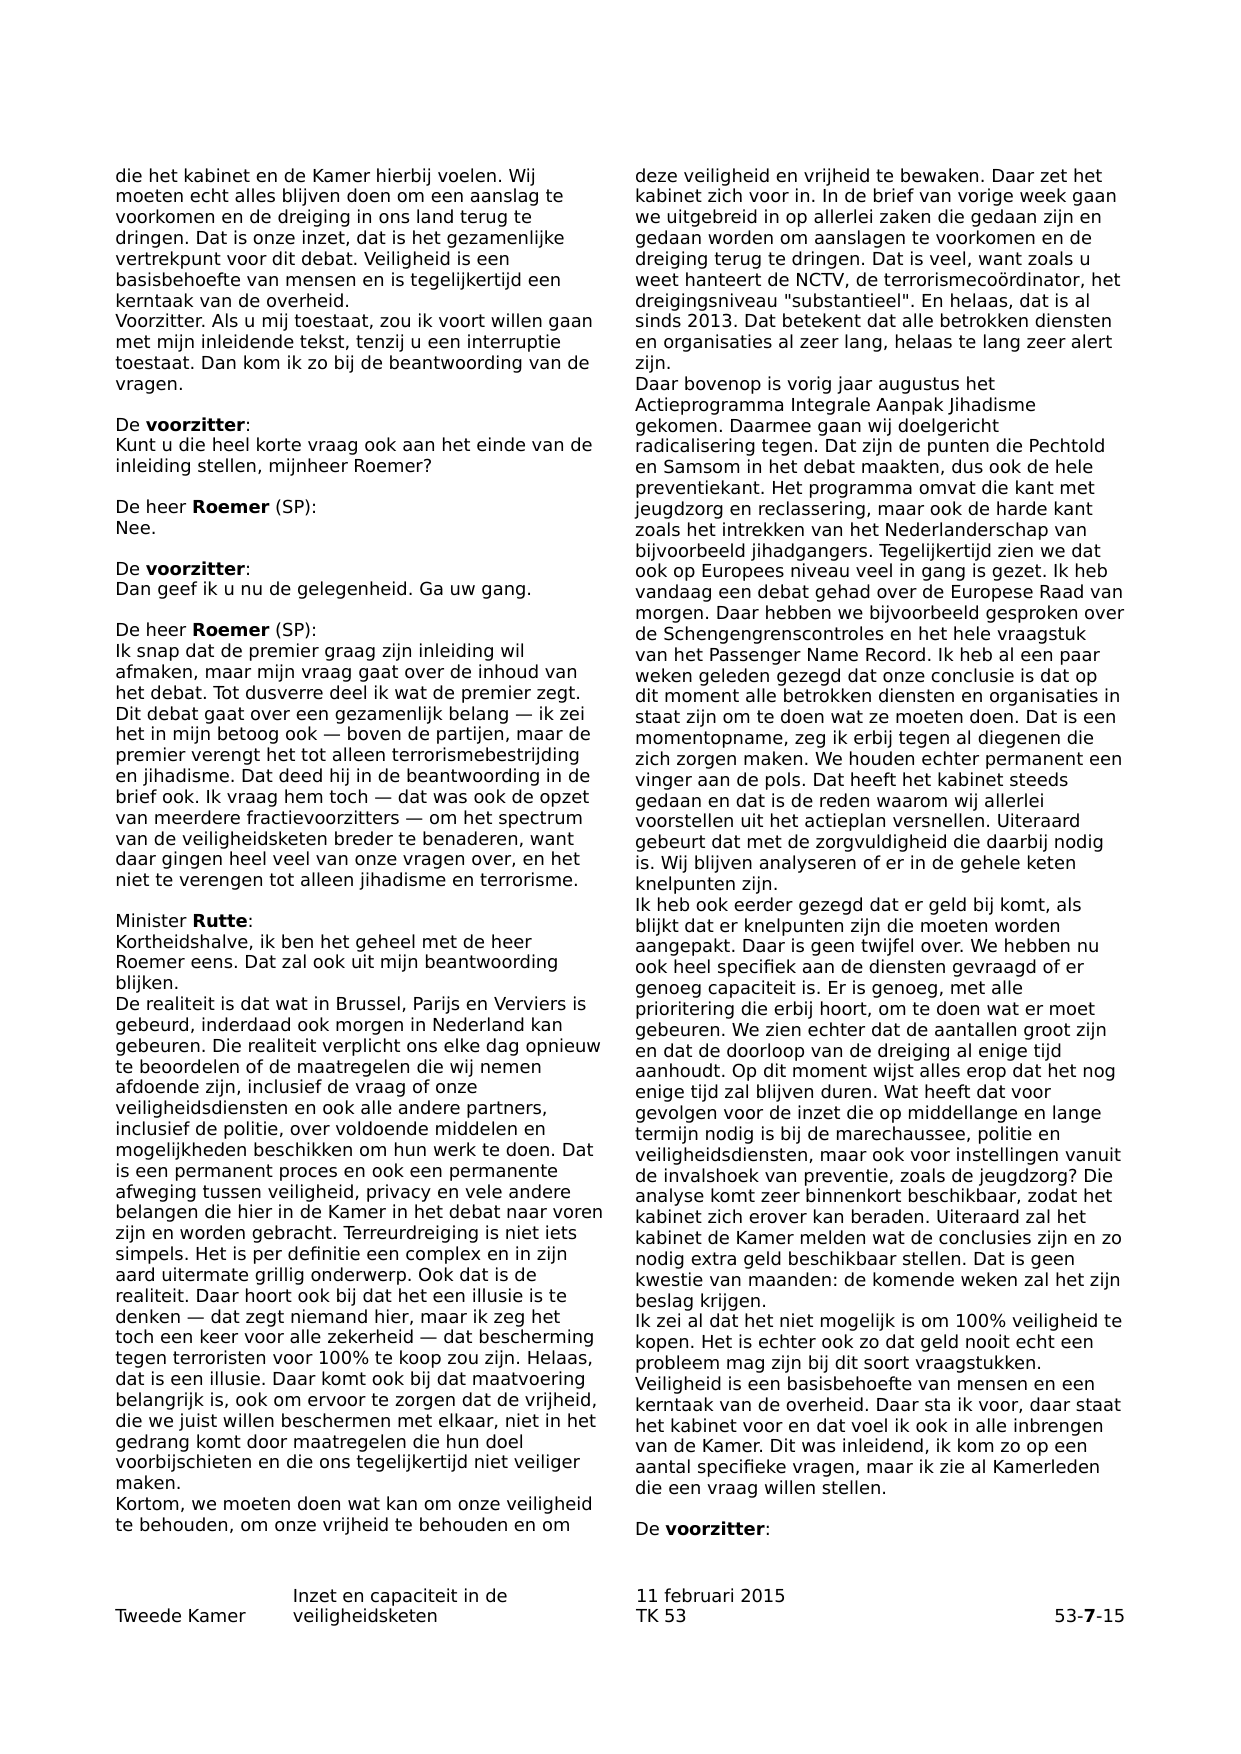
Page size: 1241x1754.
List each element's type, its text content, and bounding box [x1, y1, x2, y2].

text De heer Roemer (SP): [115, 620, 605, 641]
text Nee. [115, 518, 605, 538]
text deze veiligheid en vrijheid te bewaken. Daar zet het kabinet zich voor in. In de brief van vorige week gaan we uitgebreid in op allerlei zaken die gedaan zijn en gedaan worden om aanslagen te voorkomen en de dreiging terug te dringen. Dat is veel, want zoals u weet hanteert de NCTV, de terrorismecoördinator, het dreigingsniveau "substantieel". En helaas, dat is al sinds 2013. Dat betekent dat alle betrokken diensten en organisaties al zeer lang, helaas te lang zeer alert zijn. [635, 165, 1125, 374]
text die het kabinet en de Kamer hierbij voelen. Wij moeten echt alles blijven doen om een aanslag te voorkomen en de dreiging in ons land terug te dringen. Dat is onze inzet, dat is het gezamenlijke vertrekpunt voor dit debat. Veiligheid is een basisbehoefte van mensen en is tegelijkertijd een kerntaak van de overheid. [115, 165, 605, 311]
text Kortom, we moeten doen wat kan om onze veiligheid te behouden, om onze vrijheid te behouden en om [115, 1494, 605, 1536]
text Ik snap dat de premier graag zijn inleiding wil afmaken, maar mijn vraag gaat over de inhoud van het debat. Tot dusverre deel ik wat de premier zegt. Dit debat gaat over een gezamenlijk belang — ik zei het in mijn betoog ook — boven de partijen, maar de premier verengt het tot alleen terrorismebestrijding en jihadisme. Dat deed hij in de beantwoording in de brief ook. Ik vraag hem toch — dat was ook de opzet van meerdere fractievoorzitters — om het spectrum van de veiligheidsketen breder te benaderen, want daar gingen heel veel van onze vragen over, en het niet te verengen tot alleen jihadisme en terrorisme. [115, 641, 605, 891]
text Kortheidshalve, ik ben het geheel met de heer Roemer eens. Dat zal ook uit mijn beantwoording blijken. [115, 931, 605, 994]
text Kunt u die heel korte vraag ook aan het einde van de inleiding stellen, mijnheer Roemer? [115, 435, 605, 477]
text De voorzitter: [635, 1519, 1125, 1539]
text Dan geef ik u nu de gelegenheid. Ga uw gang. [115, 579, 605, 600]
text Minister Rutte: [115, 911, 605, 931]
text De heer Roemer (SP): [115, 497, 605, 518]
text De voorzitter: [115, 558, 605, 579]
text Daar bovenop is vorig jaar augustus het Actieprogramma Integrale Aanpak Jihadisme gekomen. Daarmee gaan wij doelgericht radicalisering tegen. Dat zijn de punten die Pechtold en Samsom in het debat maakten, dus ook de hele preventiekant. Het programma omvat die kant met jeugdzorg en reclassering, maar ook de harde kant zoals het intrekken van het Nederlanderschap van bijvoorbeeld jihadgangers. Tegelijkertijd zien we dat ook op Europees niveau veel in gang is gezet. Ik heb vandaag een debat gehad over de Europese Raad van morgen. Daar hebben we bijvoorbeeld gesproken over de Schengengrenscontroles en het hele vraagstuk van het Passenger Name Record. Ik heb al een paar weken geleden gezegd dat onze conclusie is dat op dit moment alle betrokken diensten en organisaties in staat zijn om te doen wat ze moeten doen. Dat is een momentopname, zeg ik erbij tegen al diegenen die zich zorgen maken. We houden echter permanent een vinger aan de pols. Dat heeft het kabinet steeds gedaan en dat is de reden waarom wij allerlei voorstellen uit het actieplan versnellen. Uiteraard gebeurt dat met de zorgvuldigheid die daarbij nodig is. Wij blijven analyseren of er in de gehele keten knelpunten zijn. [635, 374, 1125, 894]
text Voorzitter. Als u mij toestaat, zou ik voort willen gaan met mijn inleidende tekst, tenzij u een interruptie toestaat. Dan kom ik zo bij de beantwoording van de vragen. [115, 311, 605, 394]
text Ik zei al dat het niet mogelijk is om 100% veiligheid te kopen. Het is echter ook zo dat geld nooit echt een probleem mag zijn bij dit soort vraagstukken. Veiligheid is een basisbehoefte van mensen en een kerntaak van de overheid. Daar sta ik voor, daar staat het kabinet voor en dat voel ik ook in alle inbrengen van de Kamer. Dit was inleidend, ik kom zo op een aantal specifieke vragen, maar ik zie al Kamerleden die een vraag willen stellen. [635, 1311, 1125, 1499]
text De realiteit is dat wat in Brussel, Parijs en Verviers is gebeurd, inderdaad ook morgen in Nederland kan gebeuren. Die realiteit verplicht ons elke dag opnieuw te beoordelen of de maatregelen die wij nemen afdoende zijn, inclusief de vraag of onze veiligheidsdiensten en ook alle andere partners, inclusief de politie, over voldoende middelen en mogelijkheden beschikken om hun werk te doen. Dat is een permanent proces en ook een permanente afweging tussen veiligheid, privacy en vele andere belangen die hier in de Kamer in het debat naar voren zijn en worden gebracht. Terreurdreiging is niet iets simpels. Het is per definitie een complex en in zijn aard uitermate grillig onderwerp. Ook dat is de realiteit. Daar hoort ook bij dat het een illusie is te denken — dat zegt niemand hier, maar ik zeg het toch een keer voor alle zekerheid — dat bescherming tegen terroristen voor 100% te koop zou zijn. Helaas, dat is een illusie. Daar komt ook bij dat maatvoering belangrijk is, ook om ervoor te zorgen dat de vrijheid, die we juist willen beschermen met elkaar, niet in het gedrang komt door maatregelen die hun doel voorbijschieten en die ons tegelijkertijd niet veiliger maken. [115, 994, 605, 1494]
text Ik heb ook eerder gezegd dat er geld bij komt, als blijkt dat er knelpunten zijn die moeten worden aangepakt. Daar is geen twijfel over. We hebben nu ook heel specifiek aan de diensten gevraagd of er genoeg capaciteit is. Er is genoeg, met alle prioritering die erbij hoort, om te doen wat er moet gebeuren. We zien echter dat de aantallen groot zijn en dat de doorloop van de dreiging al enige tijd aanhoudt. Op dit moment wijst alles erop dat het nog enige tijd zal blijven duren. Wat heeft dat voor gevolgen voor de inzet die op middellange en lange termijn nodig is bij de marechaussee, politie en veiligheidsdiensten, maar ook voor instellingen vanuit de invalshoek van preventie, zoals de jeugdzorg? Die analyse komt zeer binnenkort beschikbaar, zodat het kabinet zich erover kan beraden. Uiteraard zal het kabinet de Kamer melden wat de conclusies zijn en zo nodig extra geld beschikbaar stellen. Dat is geen kwestie van maanden: de komende weken zal het zijn beslag krijgen. [635, 894, 1125, 1311]
text De voorzitter: [115, 414, 605, 435]
